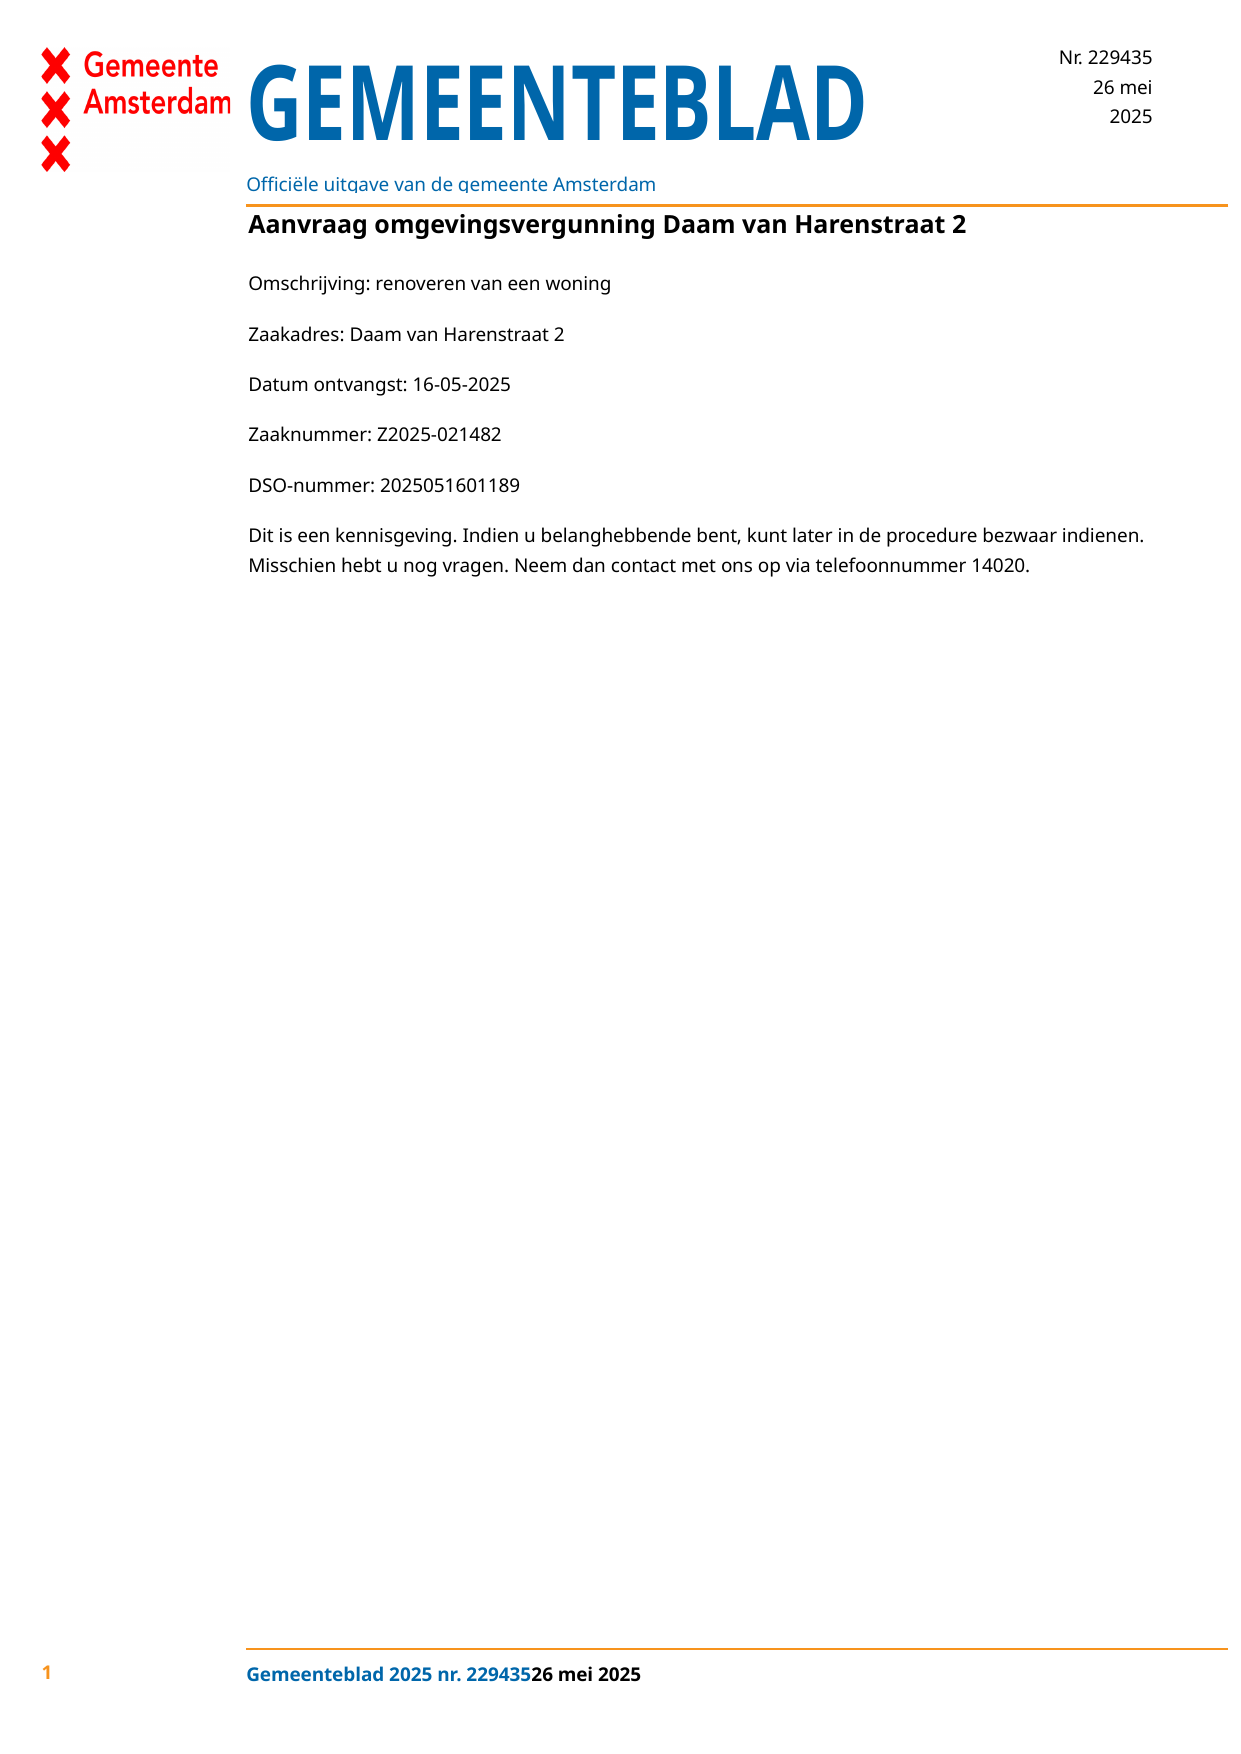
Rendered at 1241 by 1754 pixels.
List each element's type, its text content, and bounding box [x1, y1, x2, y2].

text Zaaknummer: Z2025-021482 [248, 422, 1152, 447]
text Dit is een kennisgeving. Indien u belanghebbende bent, kunt later in de procedure bezwaar indienen. Misschien hebt u nog vragen. Neem dan contact met ons op via telefoonnummer 14020. [248, 522, 1152, 578]
text Datum ontvangst: 16-05-2025 [248, 371, 1152, 397]
text Aanvraag omgevingsvergunning Daam van Harenstraat 2 [248, 207, 1152, 241]
picture [41, 47, 231, 172]
text Omschrijving: renoveren van een woning [248, 270, 1152, 296]
text Zaakadres: Daam van Harenstraat 2 [248, 321, 1152, 346]
text DSO-nummer: 2025051601189 [248, 472, 1152, 498]
